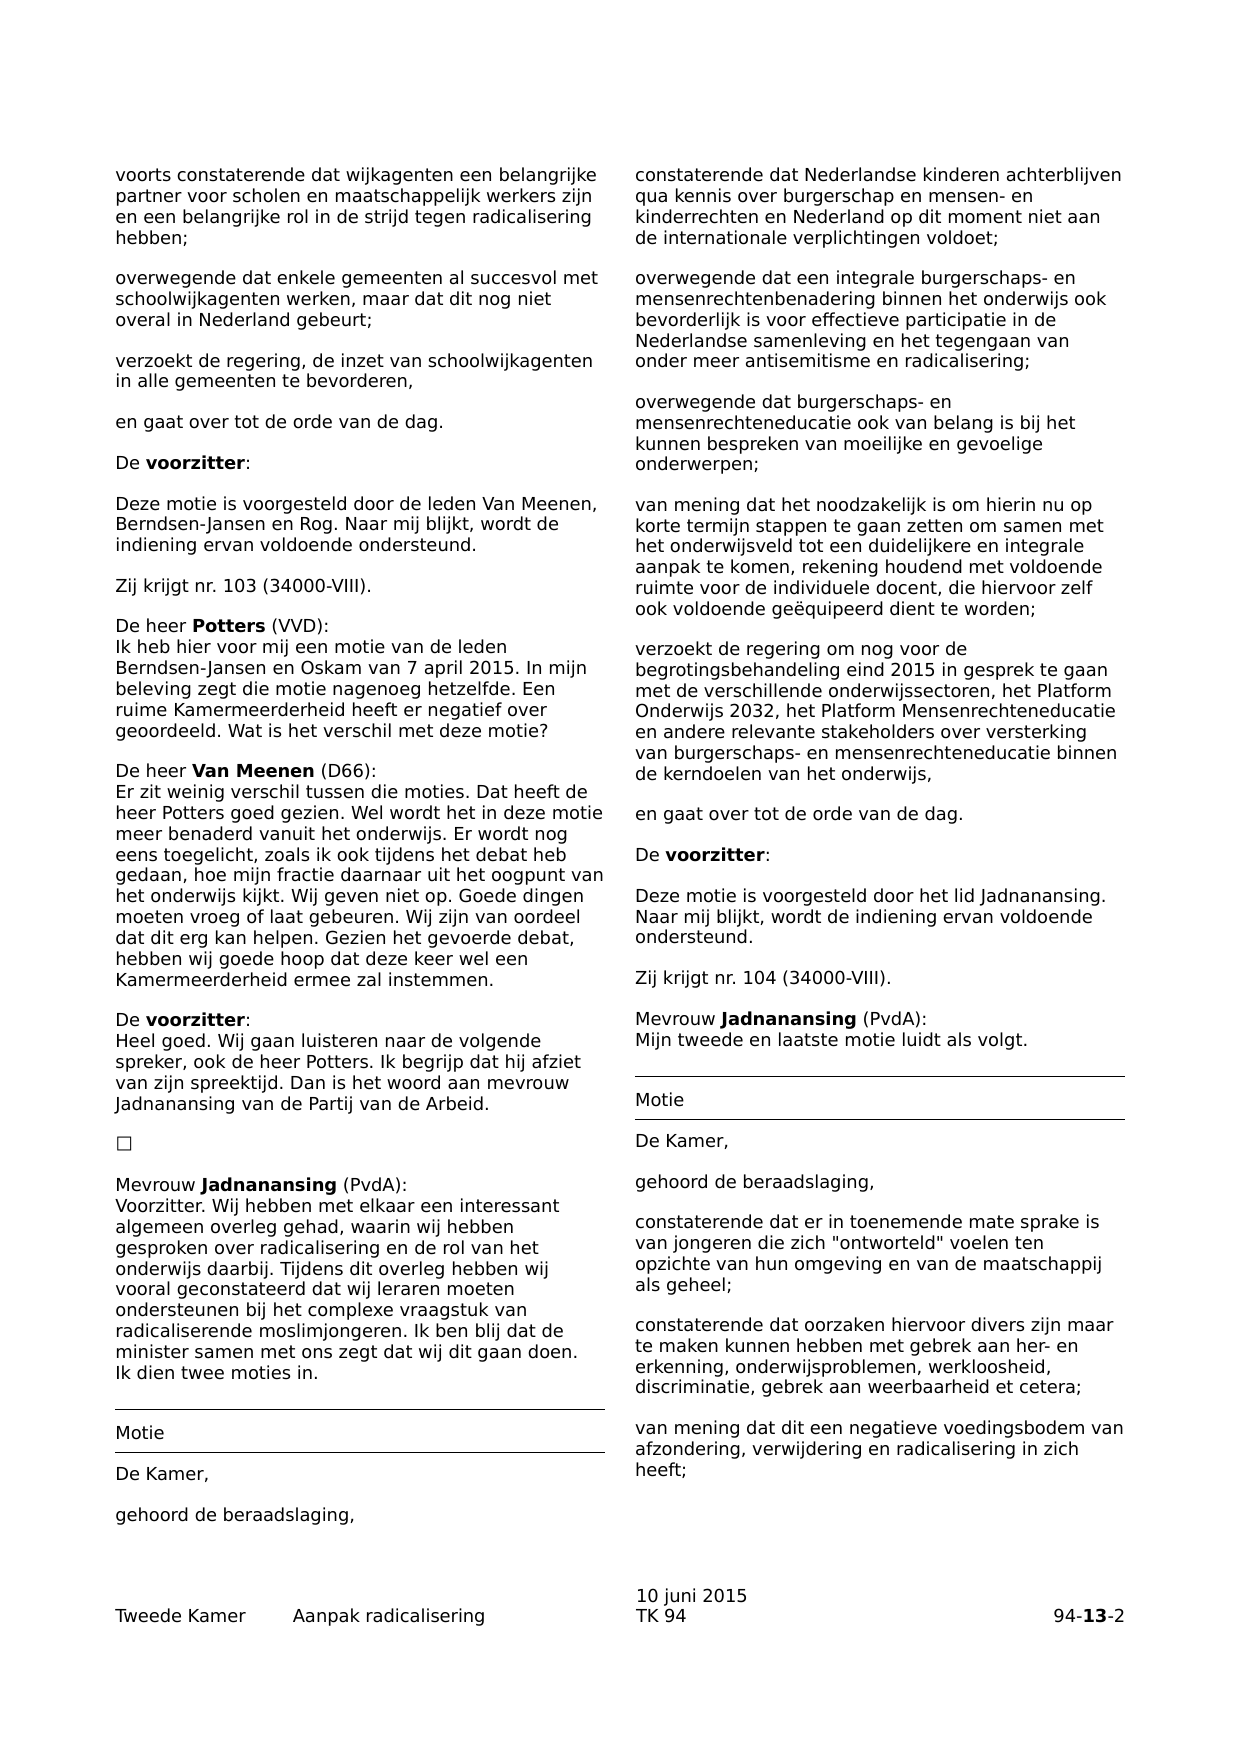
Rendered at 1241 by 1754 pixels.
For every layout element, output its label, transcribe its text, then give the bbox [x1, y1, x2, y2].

text constaterende dat oorzaken hiervoor divers zijn maar te maken kunnen hebben met gebrek aan her- en erkenning, onderwijsproblemen, werkloosheid, discriminatie, gebrek aan weerbaarheid et cetera; [635, 1315, 1125, 1398]
text De Kamer, [635, 1131, 1125, 1152]
text Zij krijgt nr. 103 (34000-VIII). [115, 576, 605, 596]
text en gaat over tot de orde van de dag. [635, 804, 1125, 825]
text De heer Potters (VVD): [115, 616, 605, 637]
text en gaat over tot de orde van de dag. [115, 412, 605, 433]
text Mevrouw Jadnanansing (PvdA): [635, 1009, 1125, 1029]
text constaterende dat Nederlandse kinderen achterblijven qua kennis over burgerschap en mensen- en kinderrechten en Nederland op dit moment niet aan de internationale verplichtingen voldoet; [635, 165, 1125, 248]
text Motie [115, 1423, 605, 1444]
text Mijn tweede en laatste motie luidt als volgt. [635, 1029, 1125, 1050]
text De heer Van Meenen (D66): [115, 761, 605, 782]
text van mening dat het noodzakelijk is om hierin nu op korte termijn stappen te gaan zetten om samen met het onderwijsveld tot een duidelijkere en integrale aanpak te komen, rekening houdend met voldoende ruimte voor de individuele docent, die hiervoor zelf ook voldoende geëquipeerd dient te worden; [635, 495, 1125, 619]
text Zij krijgt nr. 104 (34000-VIII). [635, 968, 1125, 989]
text Deze motie is voorgesteld door de leden Van Meenen, Berndsen-Jansen en Rog. Naar mij blijkt, wordt de indiening ervan voldoende ondersteund. [115, 493, 605, 556]
text Voorzitter. Wij hebben met elkaar een interessant algemeen overleg gehad, waarin wij hebben gesproken over radicalisering en de rol van het onderwijs daarbij. Tijdens dit overleg hebben wij vooral geconstateerd dat wij leraren moeten ondersteunen bij het complexe vraagstuk van radicaliserende moslimjongeren. Ik ben blij dat de minister samen met ons zegt dat wij dit gaan doen. [115, 1196, 605, 1362]
text gehoord de beraadslaging, [115, 1504, 605, 1525]
text gehoord de beraadslaging, [635, 1172, 1125, 1192]
text voorts constaterende dat wijkagenten een belangrijke partner voor scholen en maatschappelijk werkers zijn en een belangrijke rol in de strijd tegen radicalisering hebben; [115, 165, 605, 248]
text Deze motie is voorgesteld door het lid Jadnanansing. Naar mij blijkt, wordt de indiening ervan voldoende ondersteund. [635, 886, 1125, 948]
text overwegende dat enkele gemeenten al succesvol met schoolwijkagenten werken, maar dat dit nog niet overal in Nederland gebeurt; [115, 268, 605, 330]
text constaterende dat er in toenemende mate sprake is van jongeren die zich "ontworteld" voelen ten opzichte van hun omgeving en van de maatschappij als geheel; [635, 1212, 1125, 1295]
text Heel goed. Wij gaan luisteren naar de volgende spreker, ook de heer Potters. Ik begrijp dat hij afziet van zijn spreektijd. Dan is het woord aan mevrouw Jadnanansing van de Partij van de Arbeid. [115, 1031, 605, 1114]
text overwegende dat burgerschaps- en mensenrechteneducatie ook van belang is bij het kunnen bespreken van moeilijke en gevoelige onderwerpen; [635, 392, 1125, 475]
text Mevrouw Jadnanansing (PvdA): [115, 1175, 605, 1196]
text Er zit weinig verschil tussen die moties. Dat heeft de heer Potters goed gezien. Wel wordt het in deze motie meer benaderd vanuit het onderwijs. Er wordt nog eens toegelicht, zoals ik ook tijdens het debat heb gedaan, hoe mijn fractie daarnaar uit het oogpunt van het onderwijs kijkt. Wij geven niet op. Goede dingen moeten vroeg of laat gebeuren. Wij zijn van oordeel dat dit erg kan helpen. Gezien het gevoerde debat, hebben wij goede hoop dat deze keer wel een Kamermeerderheid ermee zal instemmen. [115, 782, 605, 990]
text De voorzitter: [635, 845, 1125, 866]
text van mening dat dit een negatieve voedingsbodem van afzondering, verwijdering en radicalisering in zich heeft; [635, 1418, 1125, 1480]
text Ik heb hier voor mij een motie van de leden Berndsen-Jansen en Oskam van 7 april 2015. In mijn beleving zegt die motie nagenoeg hetzelfde. Een ruime Kamermeerderheid heeft er negatief over geoordeeld. Wat is het verschil met deze motie? [115, 637, 605, 741]
text De voorzitter: [115, 1010, 605, 1031]
text ⬜ [115, 1134, 605, 1155]
text verzoekt de regering om nog voor de begrotingsbehandeling eind 2015 in gesprek te gaan met de verschillende onderwijssectoren, het Platform Onderwijs 2032, het Platform Mensenrechteneducatie en andere relevante stakeholders over versterking van burgerschaps- en mensenrechteneducatie binnen de kerndoelen van het onderwijs, [635, 639, 1125, 784]
text De Kamer, [115, 1464, 605, 1484]
text verzoekt de regering, de inzet van schoolwijkagenten in alle gemeenten te bevorderen, [115, 350, 605, 392]
text overwegende dat een integrale burgerschaps- en mensenrechtenbenadering binnen het onderwijs ook bevorderlijk is voor effectieve participatie in de Nederlandse samenleving en het tegengaan van onder meer antisemitisme en radicalisering; [635, 268, 1125, 372]
text Motie [635, 1090, 1125, 1111]
text Ik dien twee moties in. [115, 1362, 605, 1383]
text De voorzitter: [115, 453, 605, 473]
